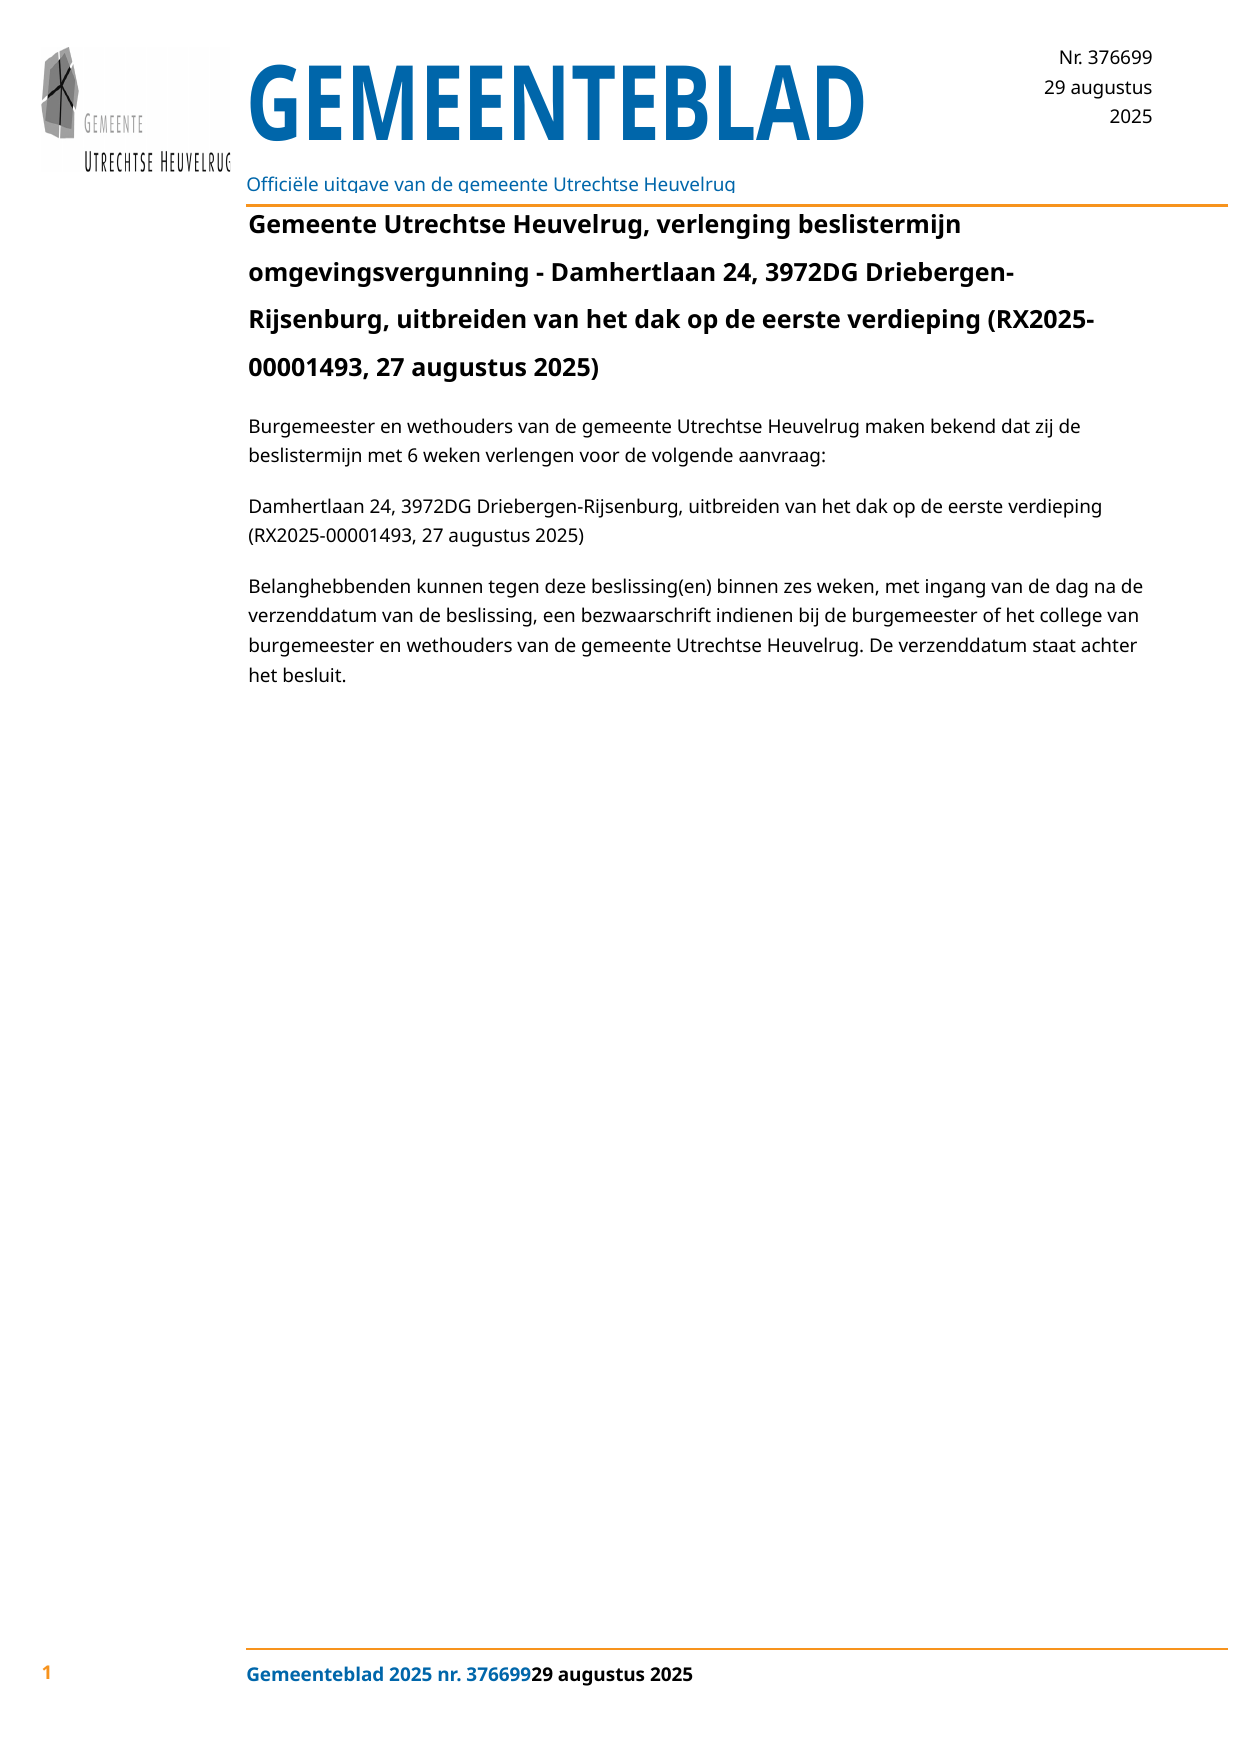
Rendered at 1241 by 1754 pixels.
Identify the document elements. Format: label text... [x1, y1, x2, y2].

text Damhertlaan 24, 3972DG Driebergen-Rijsenburg, uitbreiden van het dak op de eerste verdieping (RX2025-00001493, 27 augustus 2025) [248, 493, 1152, 548]
picture [41, 47, 231, 172]
text Burgemeester en wethouders van de gemeente Utrechtse Heuvelrug maken bekend dat zij de beslistermijn met 6 weken verlengen voor de volgende aanvraag: [248, 413, 1152, 468]
text Gemeente Utrechtse Heuvelrug, verlenging beslistermijn omgevingsvergunning - Damhertlaan 24, 3972DG Driebergen-Rijsenburg, uitbreiden van het dak op de eerste verdieping (RX2025-00001493, 27 augustus 2025) [248, 207, 1152, 384]
text Belanghebbenden kunnen tegen deze beslissing(en) binnen zes weken, met ingang van de dag na de verzenddatum van de beslissing, een bezwaarschrift indienen bij de burgemeester of het college van burgemeester en wethouders van de gemeente Utrechtse Heuvelrug. De verzenddatum staat achter het besluit. [248, 573, 1152, 688]
